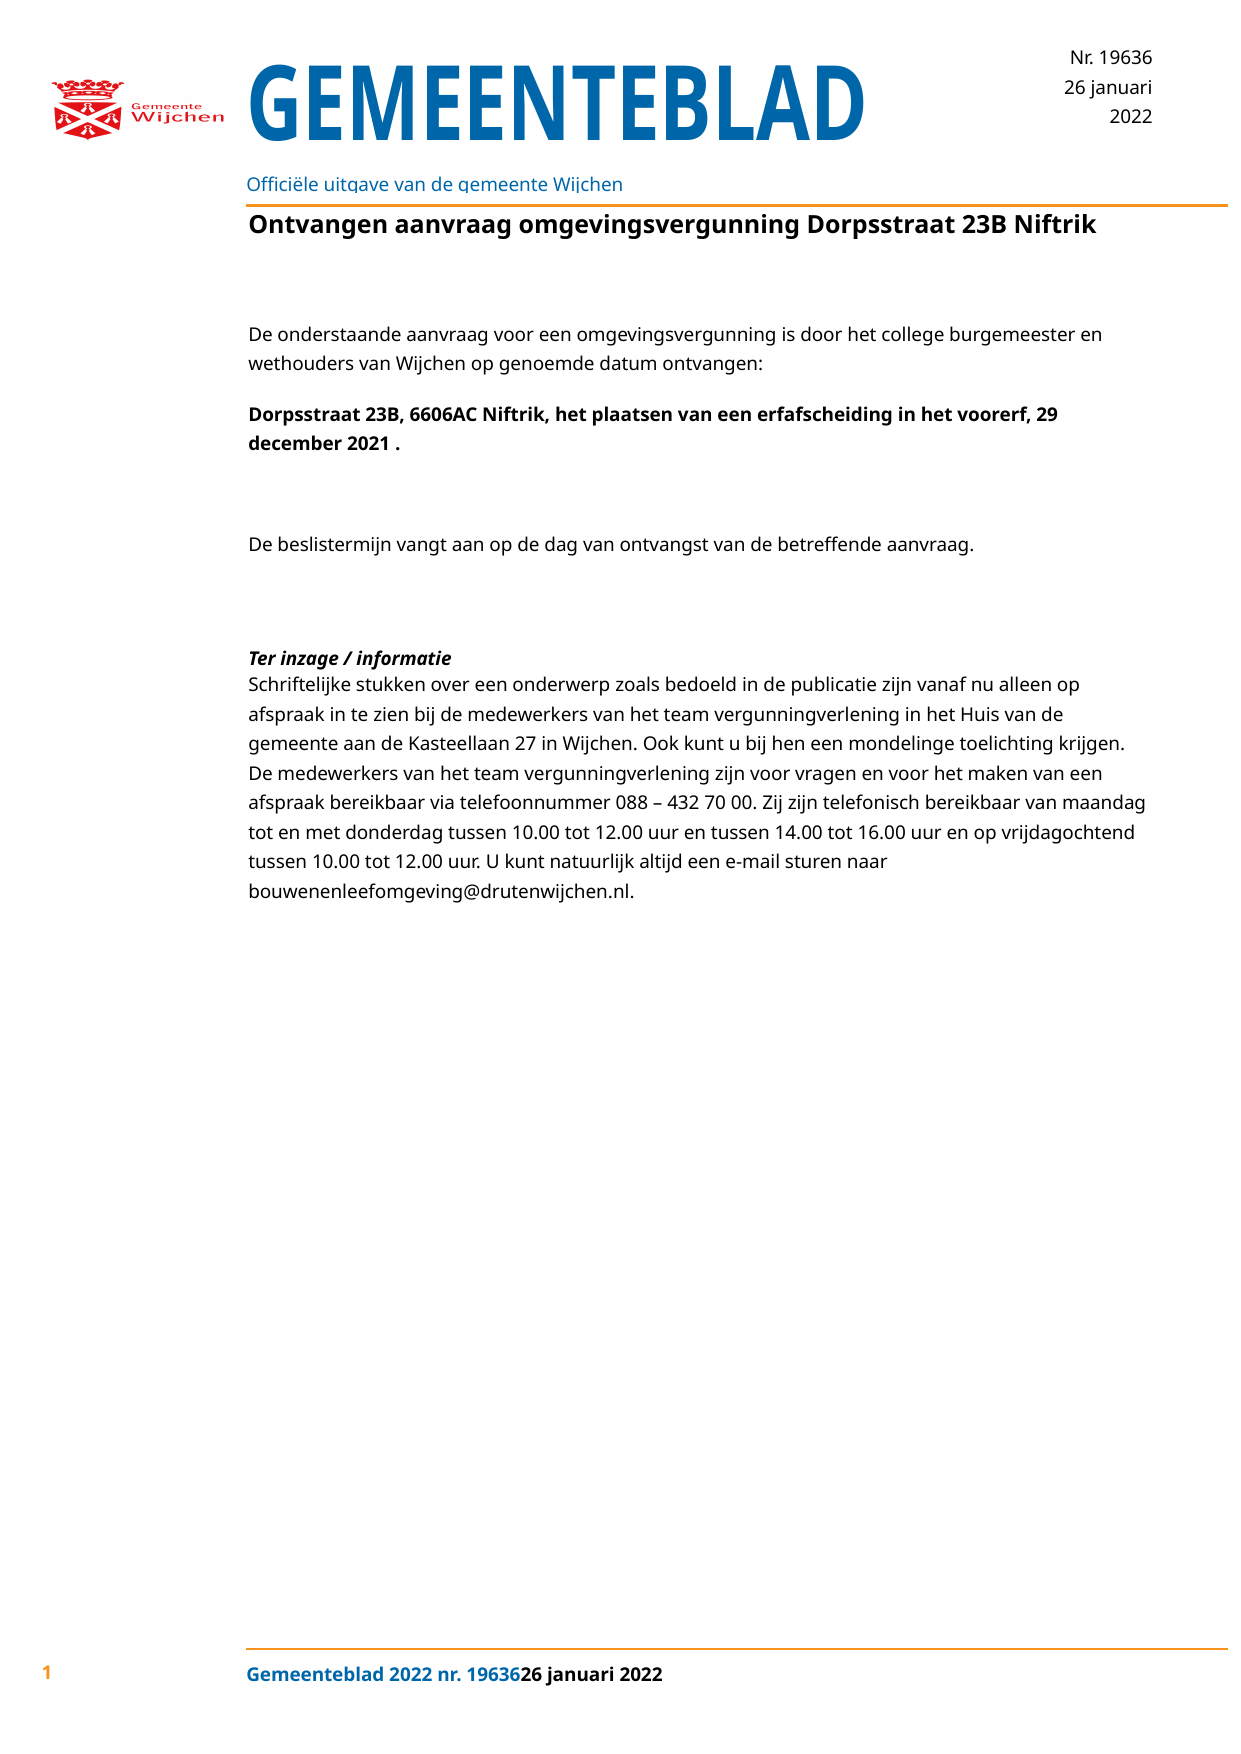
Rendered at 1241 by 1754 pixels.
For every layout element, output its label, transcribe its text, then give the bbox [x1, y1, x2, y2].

text Schriftelijke stukken over een onderwerp zoals bedoeld in de publicatie zijn vanaf nu alleen op afspraak in te zien bij de medewerkers van het team vergunningverlening in het Huis van de gemeente aan de Kasteellaan 27 in Wijchen. Ook kunt u bij hen een mondelinge toelichting krijgen. De medewerkers van het team vergunningverlening zijn voor vragen en voor het maken van een afspraak bereikbaar via telefoonnummer 088 – 432 70 00. Zij zijn telefonisch bereikbaar van maandag tot en met donderdag tussen 10.00 tot 12.00 uur en tussen 14.00 tot 16.00 uur en op vrijdagochtend tussen 10.00 tot 12.00 uur. U kunt natuurlijk altijd een e-mail sturen naar bouwenenleefomgeving@drutenwijchen.nl. [248, 671, 1152, 904]
text De beslistermijn vangt aan op de dag van ontvangst van de betreffende aanvraag. [248, 531, 1152, 557]
text De onderstaande aanvraag voor een omgevingsvergunning is door het college burgemeester en wethouders van Wijchen op genoemde datum ontvangen: [248, 321, 1152, 376]
text Ontvangen aanvraag omgevingsvergunning Dorpsstraat 23B Niftrik [248, 207, 1152, 241]
text Dorpsstraat 23B, 6606AC Niftrik, het plaatsen van een erfafscheiding in het voorerf, 29 december 2021 . [248, 401, 1152, 456]
text Ter inzage / informatie [248, 646, 1152, 671]
picture [41, 47, 231, 172]
